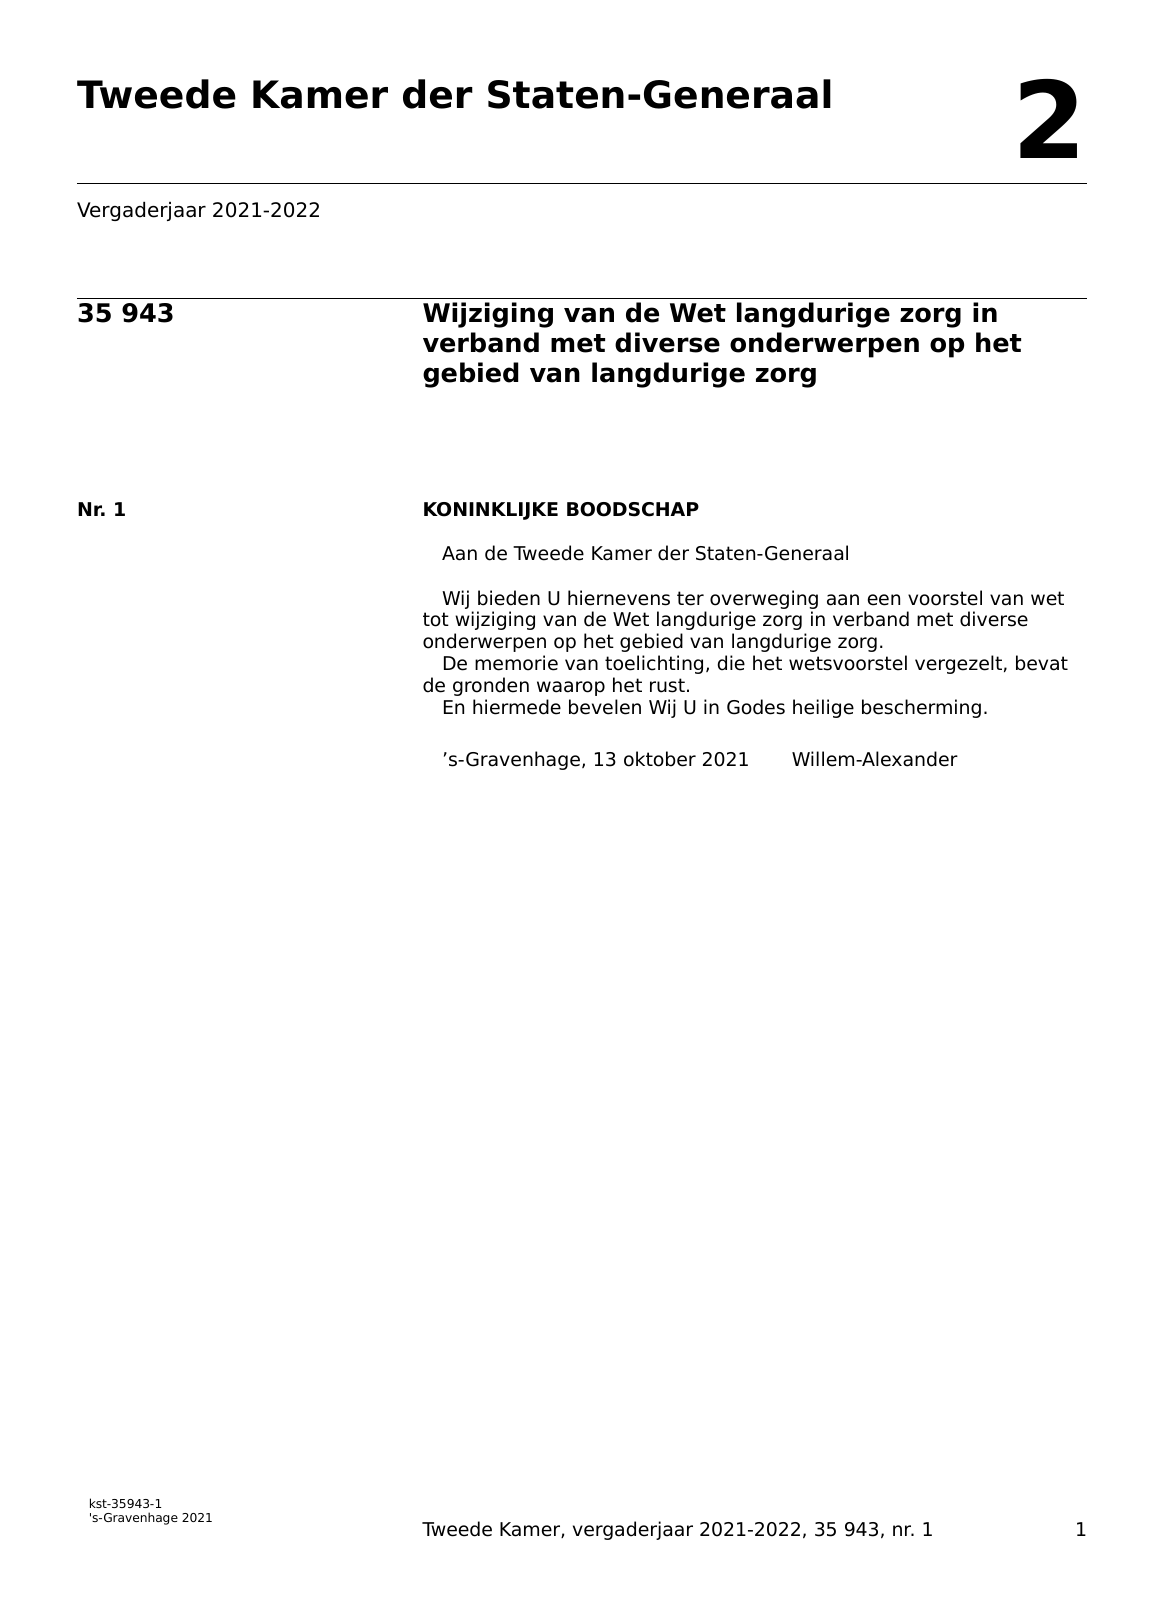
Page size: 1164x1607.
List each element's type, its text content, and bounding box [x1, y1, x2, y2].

subtitle 35 943 Wijziging van de Wet langdurige zorg in verband met diverse onderwerpen op het gebied van langdurige zorg [77, 299, 1087, 388]
text ’s-Gravenhage, 13 oktober 2021 Willem-Alexander [422, 749, 1087, 771]
text 's-Gravenhage 2021 [88, 1511, 323, 1525]
text De memorie van toelichting, die het wetsvoorstel vergezelt, bevat de gronden waarop het rust. [422, 653, 1087, 697]
text kst-35943-1 [88, 1497, 323, 1511]
text Wij bieden U hiernevens ter overweging aan een voorstel van wet tot wijziging van de Wet langdurige zorg in verband met diverse onderwerpen op het gebied van langdurige zorg. [422, 587, 1087, 653]
table_cell Vergaderjaar 2021-2022 [77, 184, 1087, 298]
subtitle Nr. 1 KONINKLIJKE BOODSCHAP [77, 499, 1087, 521]
text En hiermede bevelen Wij U in Godes heilige bescherming. [422, 697, 1087, 719]
table_header Tweede Kamer der Staten-Generaal [77, 59, 886, 183]
table_header 2 [886, 59, 1087, 183]
text Aan de Tweede Kamer der Staten-Generaal [422, 543, 1087, 565]
